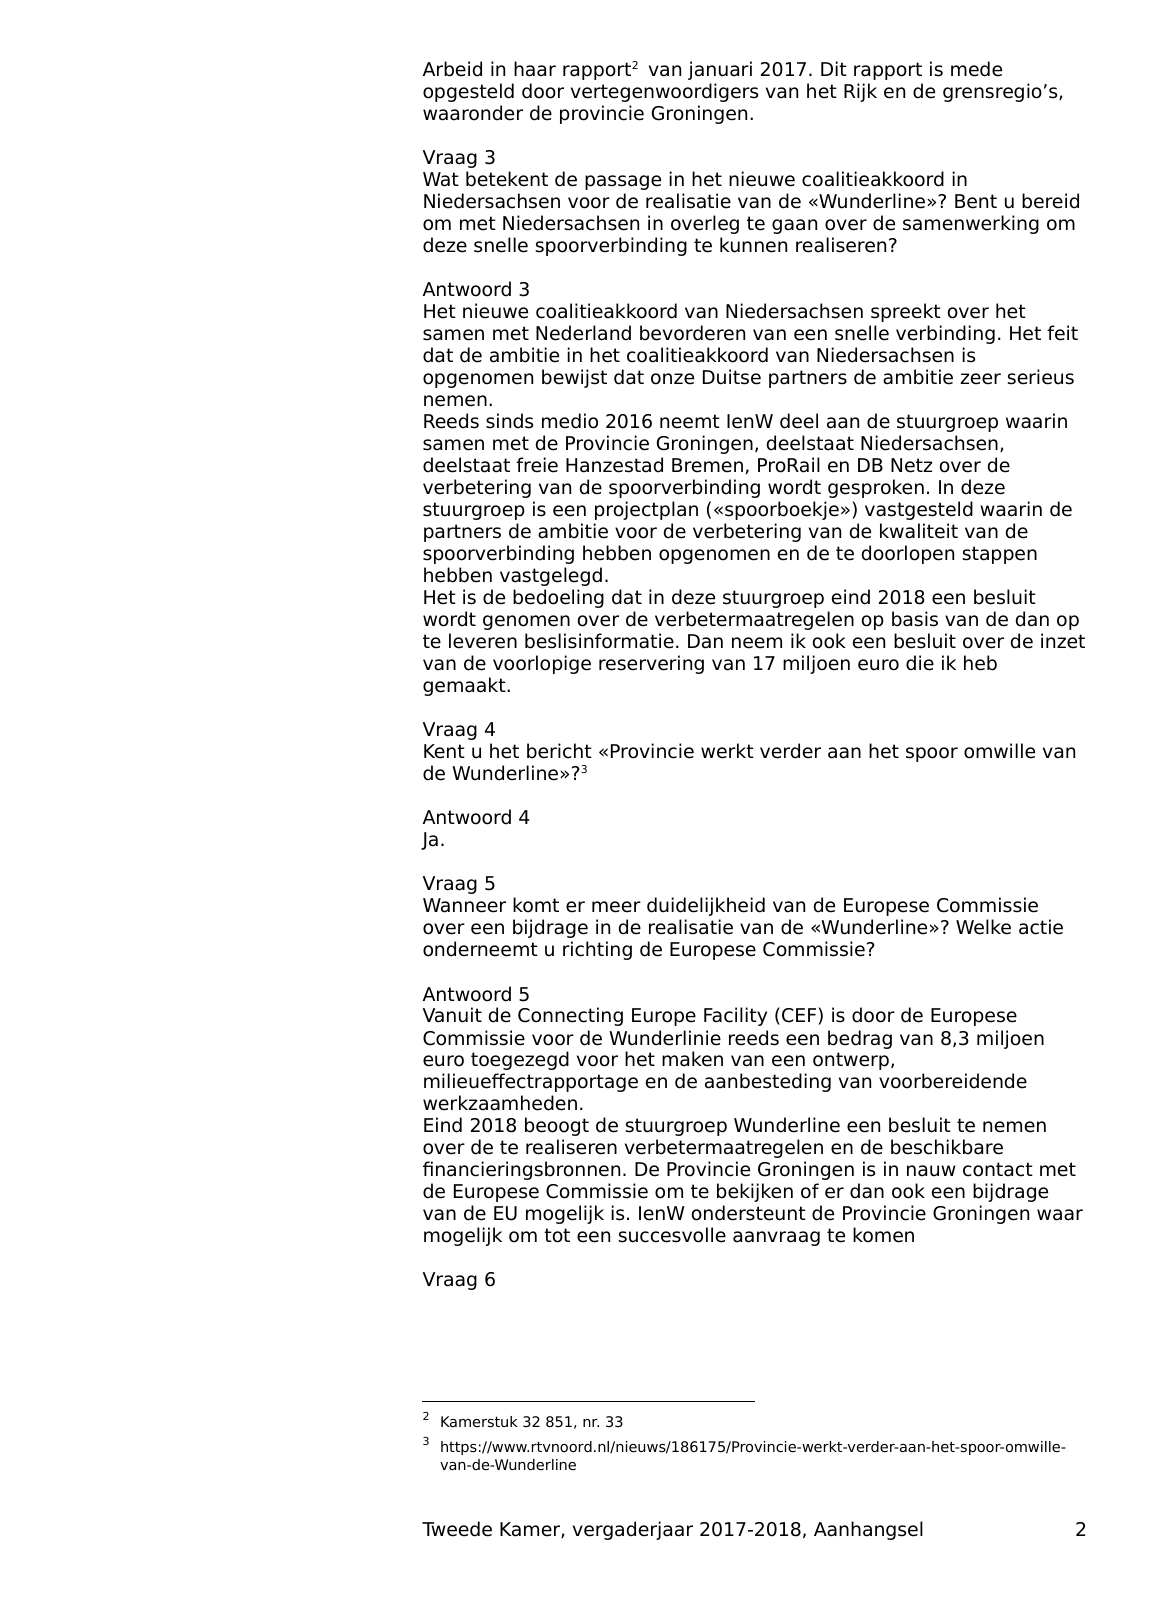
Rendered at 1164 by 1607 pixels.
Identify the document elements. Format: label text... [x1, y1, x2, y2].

text Het nieuwe coalitieakkoord van Niedersachsen spreekt over het samen met Nederland bevorderen van een snelle verbinding. Het feit dat de ambitie in het coalitieakkoord van Niedersachsen is opgenomen bewijst dat onze Duitse partners de ambitie zeer serieus nemen. [422, 301, 1087, 411]
text Arbeid in haar rapport van januari 2017. Dit rapport is mede opgesteld door vertegenwoordigers van het Rijk en de grensregio’s, waaronder de provincie Groningen. [422, 59, 1087, 125]
text Vraag 3 [422, 147, 1087, 169]
text Eind 2018 beoogt de stuurgroep Wunderline een besluit te nemen over de te realiseren verbetermaatregelen en de beschikbare financieringsbronnen. De Provincie Groningen is in nauw contact met de Europese Commissie om te bekijken of er dan ook een bijdrage van de EU mogelijk is. IenW ondersteunt de Provincie Groningen waar mogelijk om tot een succesvolle aanvraag te komen [422, 1115, 1087, 1247]
text Vanuit de Connecting Europe Facility (CEF) is door de Europese Commissie voor de Wunderlinie reeds een bedrag van 8,3 miljoen euro toegezegd voor het maken van een ontwerp, milieueffectrapportage en de aanbesteding van voorbereidende werkzaamheden. [422, 1005, 1087, 1115]
text Wat betekent de passage in het nieuwe coalitieakkoord in Niedersachsen voor de realisatie van de «Wunderline»? Bent u bereid om met Niedersachsen in overleg te gaan over de samenwerking om deze snelle spoorverbinding te kunnen realiseren? [422, 169, 1087, 257]
text Vraag 5 [422, 873, 1087, 895]
text Antwoord 4 [422, 807, 1087, 829]
text Kamerstuk 32 851, nr. 33 [422, 1410, 1087, 1432]
text https://www.rtvnoord.nl/nieuws/186175/Provincie-werkt-verder-aan-het-spoor-omwille-van-de-Wunderline [422, 1435, 1087, 1474]
text Antwoord 3 [422, 279, 1087, 301]
text Vraag 6 [422, 1269, 1087, 1291]
text Wanneer komt er meer duidelijkheid van de Europese Commissie over een bijdrage in de realisatie van de «Wunderline»? Welke actie onderneemt u richting de Europese Commissie? [422, 895, 1087, 961]
text Kent u het bericht «Provincie werkt verder aan het spoor omwille van de Wunderline»? [422, 741, 1087, 785]
text Antwoord 5 [422, 983, 1087, 1005]
text Het is de bedoeling dat in deze stuurgroep eind 2018 een besluit wordt genomen over de verbetermaatregelen op basis van de dan op te leveren beslisinformatie. Dan neem ik ook een besluit over de inzet van de voorlopige reservering van 17 miljoen euro die ik heb gemaakt. [422, 587, 1087, 697]
text Reeds sinds medio 2016 neemt IenW deel aan de stuurgroep waarin samen met de Provincie Groningen, deelstaat Niedersachsen, deelstaat freie Hanzestad Bremen, ProRail en DB Netz over de verbetering van de spoorverbinding wordt gesproken. In deze stuurgroep is een projectplan («spoorboekje») vastgesteld waarin de partners de ambitie voor de verbetering van de kwaliteit van de spoorverbinding hebben opgenomen en de te doorlopen stappen hebben vastgelegd. [422, 411, 1087, 587]
text Vraag 4 [422, 719, 1087, 741]
text Ja. [422, 829, 1087, 851]
